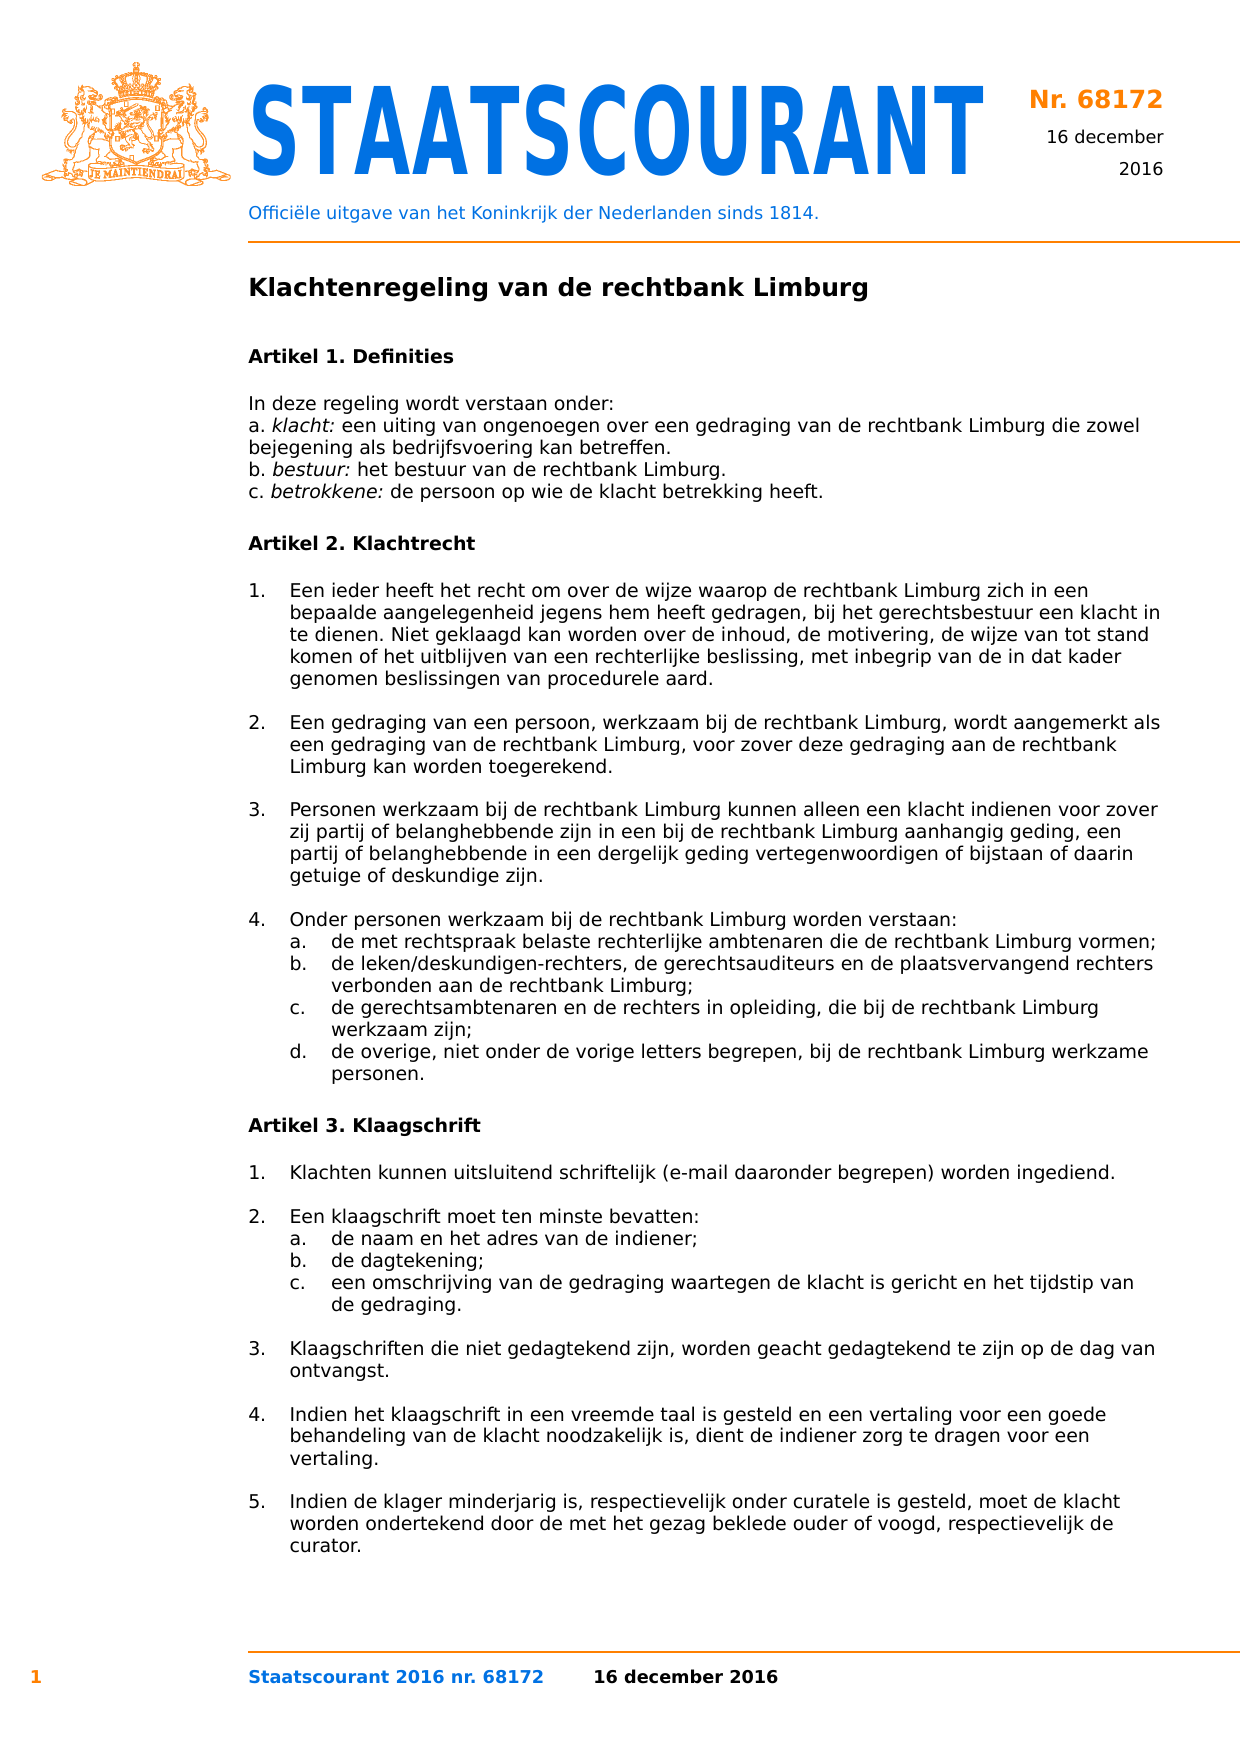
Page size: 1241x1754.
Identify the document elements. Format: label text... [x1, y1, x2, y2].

table_cell 16 december [998, 121, 1240, 153]
text c. de gerechtsambtenaren en de rechters in opleiding, die bij de rechtbank Limburg werkzaam zijn; [289, 997, 1163, 1041]
text b. bestuur: het bestuur van de rechtbank Limburg. [248, 459, 1163, 481]
subtitle Klachtenregeling van de rechtbank Limburg [248, 273, 1163, 302]
text c. een omschrijving van de gedraging waartegen de klacht is gericht en het tijdstip van de gedraging. [289, 1272, 1163, 1316]
table_cell 2016 [998, 153, 1240, 203]
text c. betrokkene: de persoon op wie de klacht betrekking heeft. [248, 481, 1163, 503]
text 3. Personen werkzaam bij de rechtbank Limburg kunnen alleen een klacht indienen voor zover zij partij of belanghebbende zijn in een bij de rechtbank Limburg aanhangig geding, een partij of belanghebbende in een dergelijk geding vertegenwoordigen of bijstaan of daarin getuige of deskundige zijn. [248, 799, 1163, 887]
text b. de dagtekening; [289, 1250, 1163, 1272]
subtitle Artikel 3. Klaagschrift [248, 1115, 1163, 1137]
table_header STAATSCOURANT [248, 62, 998, 203]
subtitle Artikel 2. Klachtrecht [248, 533, 1163, 555]
text 4. Onder personen werkzaam bij de rechtbank Limburg worden verstaan: [248, 909, 1163, 931]
text 2. Een klaagschrift moet ten minste bevatten: [248, 1206, 1163, 1228]
text In deze regeling wordt verstaan onder: [248, 393, 1163, 415]
text a. de naam en het adres van de indiener; [289, 1228, 1163, 1250]
text 1. Klachten kunnen uitsluitend schriftelijk (e-mail daaronder begrepen) worden ingediend. [248, 1162, 1163, 1184]
table_header Nr. 68172 [998, 62, 1240, 121]
text 1. Een ieder heeft het recht om over de wijze waarop de rechtbank Limburg zich in een bepaalde aangelegenheid jegens hem heeft gedragen, bij het gerechtsbestuur een klacht in te dienen. Niet geklaagd kan worden over de inhoud, de motivering, de wijze van tot stand komen of het uitblijven van een rechterlijke beslissing, met inbegrip van de in dat kader genomen beslissingen van procedurele aard. [248, 580, 1163, 690]
text b. de leken/deskundigen-rechters, de gerechtsauditeurs en de plaatsvervangend rechters verbonden aan de rechtbank Limburg; [289, 953, 1163, 997]
text a. de met rechtspraak belaste rechterlijke ambtenaren die de rechtbank Limburg vormen; [289, 931, 1163, 953]
picture [41, 62, 231, 186]
text a. klacht: een uiting van ongenoegen over een gedraging van de rechtbank Limburg die zowel bejegening als bedrijfsvoering kan betreffen. [248, 415, 1163, 459]
text 4. Indien het klaagschrift in een vreemde taal is gesteld en een vertaling voor een goede behandeling van de klacht noodzakelijk is, dient de indiener zorg te dragen voor een vertaling. [248, 1403, 1163, 1469]
text d. de overige, niet onder de vorige letters begrepen, bij de rechtbank Limburg werkzame personen. [289, 1041, 1163, 1085]
text 5. Indien de klager minderjarig is, respectievelijk onder curatele is gesteld, moet de klacht worden ondertekend door de met het gezag beklede ouder of voogd, respectievelijk de curator. [248, 1491, 1163, 1557]
text 2. Een gedraging van een persoon, werkzaam bij de rechtbank Limburg, wordt aangemerkt als een gedraging van de rechtbank Limburg, voor zover deze gedraging aan de rechtbank Limburg kan worden toegerekend. [248, 712, 1163, 777]
subtitle Artikel 1. Definities [248, 346, 1163, 368]
text 3. Klaagschriften die niet gedagtekend zijn, worden geacht gedagtekend te zijn op de dag van ontvangst. [248, 1338, 1163, 1382]
table_header [25, 62, 248, 241]
table_cell Officiële uitgave van het Koninkrijk der Nederlanden sinds 1814. [248, 203, 1240, 241]
